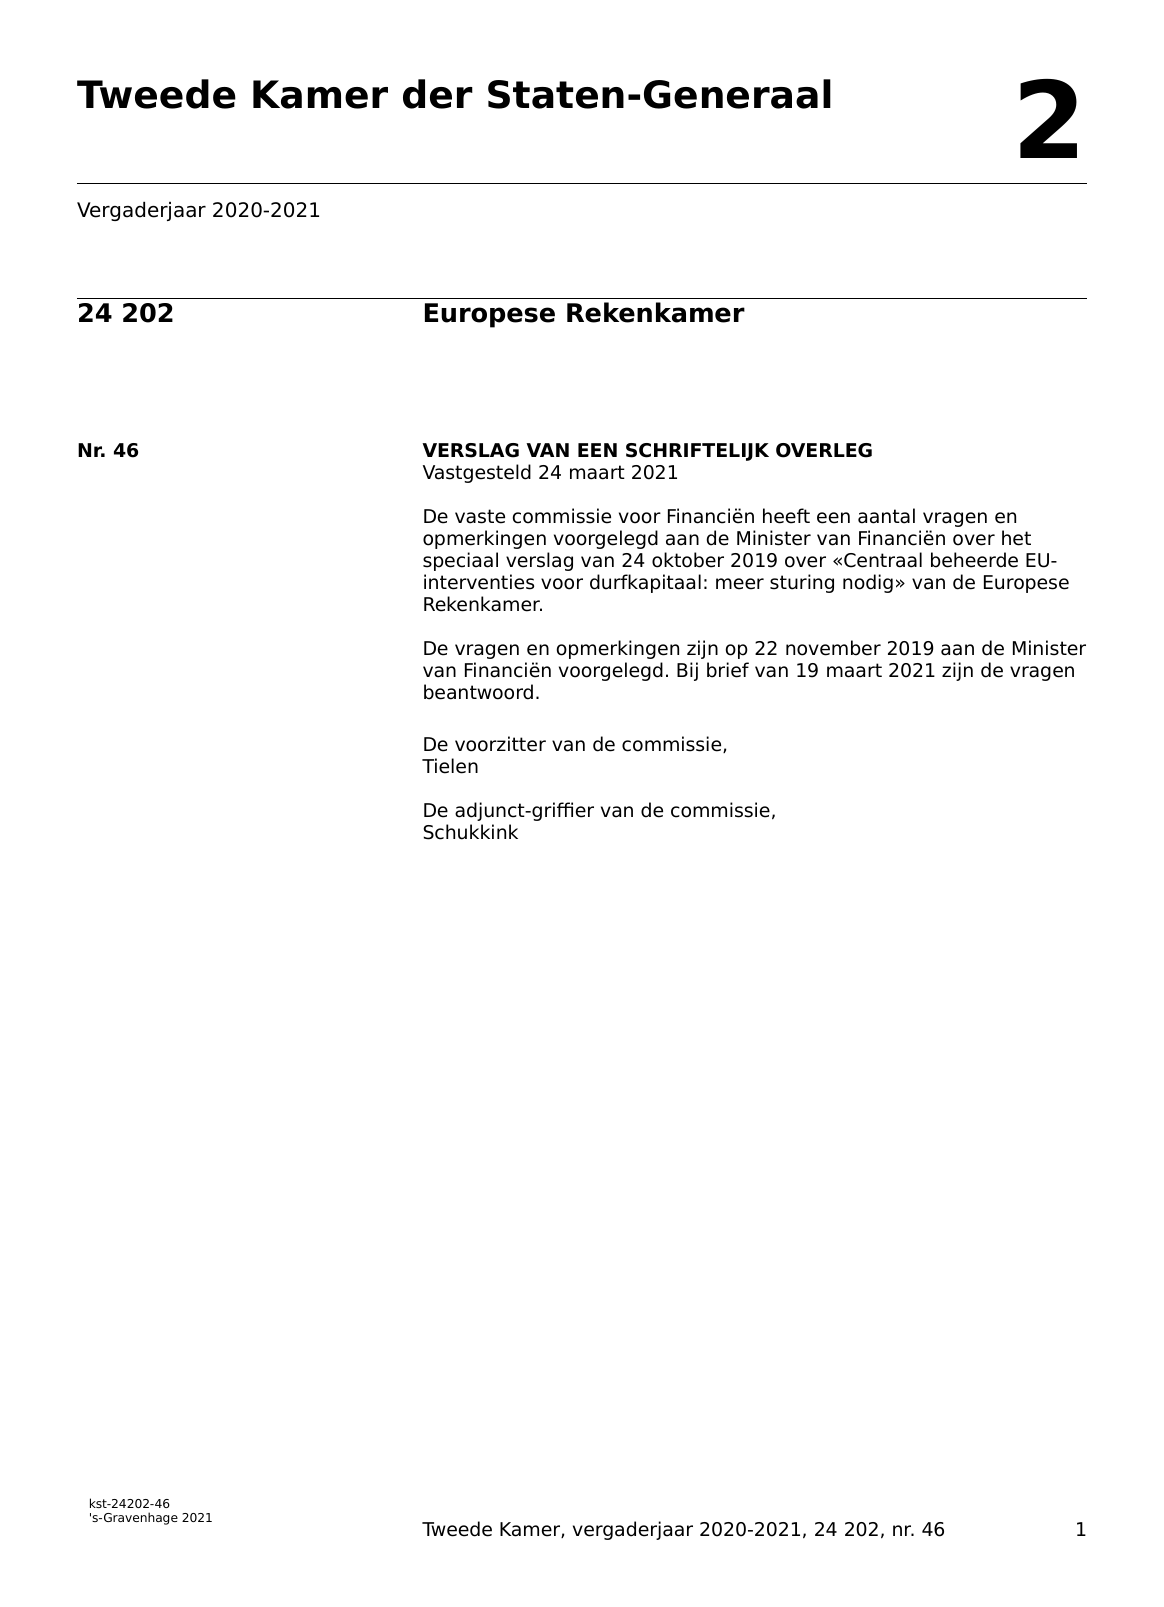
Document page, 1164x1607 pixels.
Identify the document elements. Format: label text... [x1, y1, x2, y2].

table_cell Vergaderjaar 2020-2021 [77, 184, 1087, 298]
text Vastgesteld 24 maart 2021 [422, 462, 1087, 484]
text De adjunct-griffier van de commissie, Schukkink [422, 800, 1087, 844]
table_header Tweede Kamer der Staten-Generaal [77, 59, 886, 183]
text De vaste commissie voor Financiën heeft een aantal vragen en opmerkingen voorgelegd aan de Minister van Financiën over het speciaal verslag van 24 oktober 2019 over «Centraal beheerde EU-interventies voor durfkapitaal: meer sturing nodig» van de Europese Rekenkamer. [422, 506, 1087, 616]
text kst-24202-46 [88, 1497, 323, 1511]
text 's-Gravenhage 2021 [88, 1511, 323, 1525]
subtitle Nr. 46 VERSLAG VAN EEN SCHRIFTELIJK OVERLEG [77, 440, 1087, 462]
table_header 2 [886, 59, 1087, 183]
text De vragen en opmerkingen zijn op 22 november 2019 aan de Minister van Financiën voorgelegd. Bij brief van 19 maart 2021 zijn de vragen beantwoord. [422, 638, 1087, 704]
text De voorzitter van de commissie, Tielen [422, 734, 1087, 778]
subtitle 24 202 Europese Rekenkamer [77, 299, 1087, 329]
